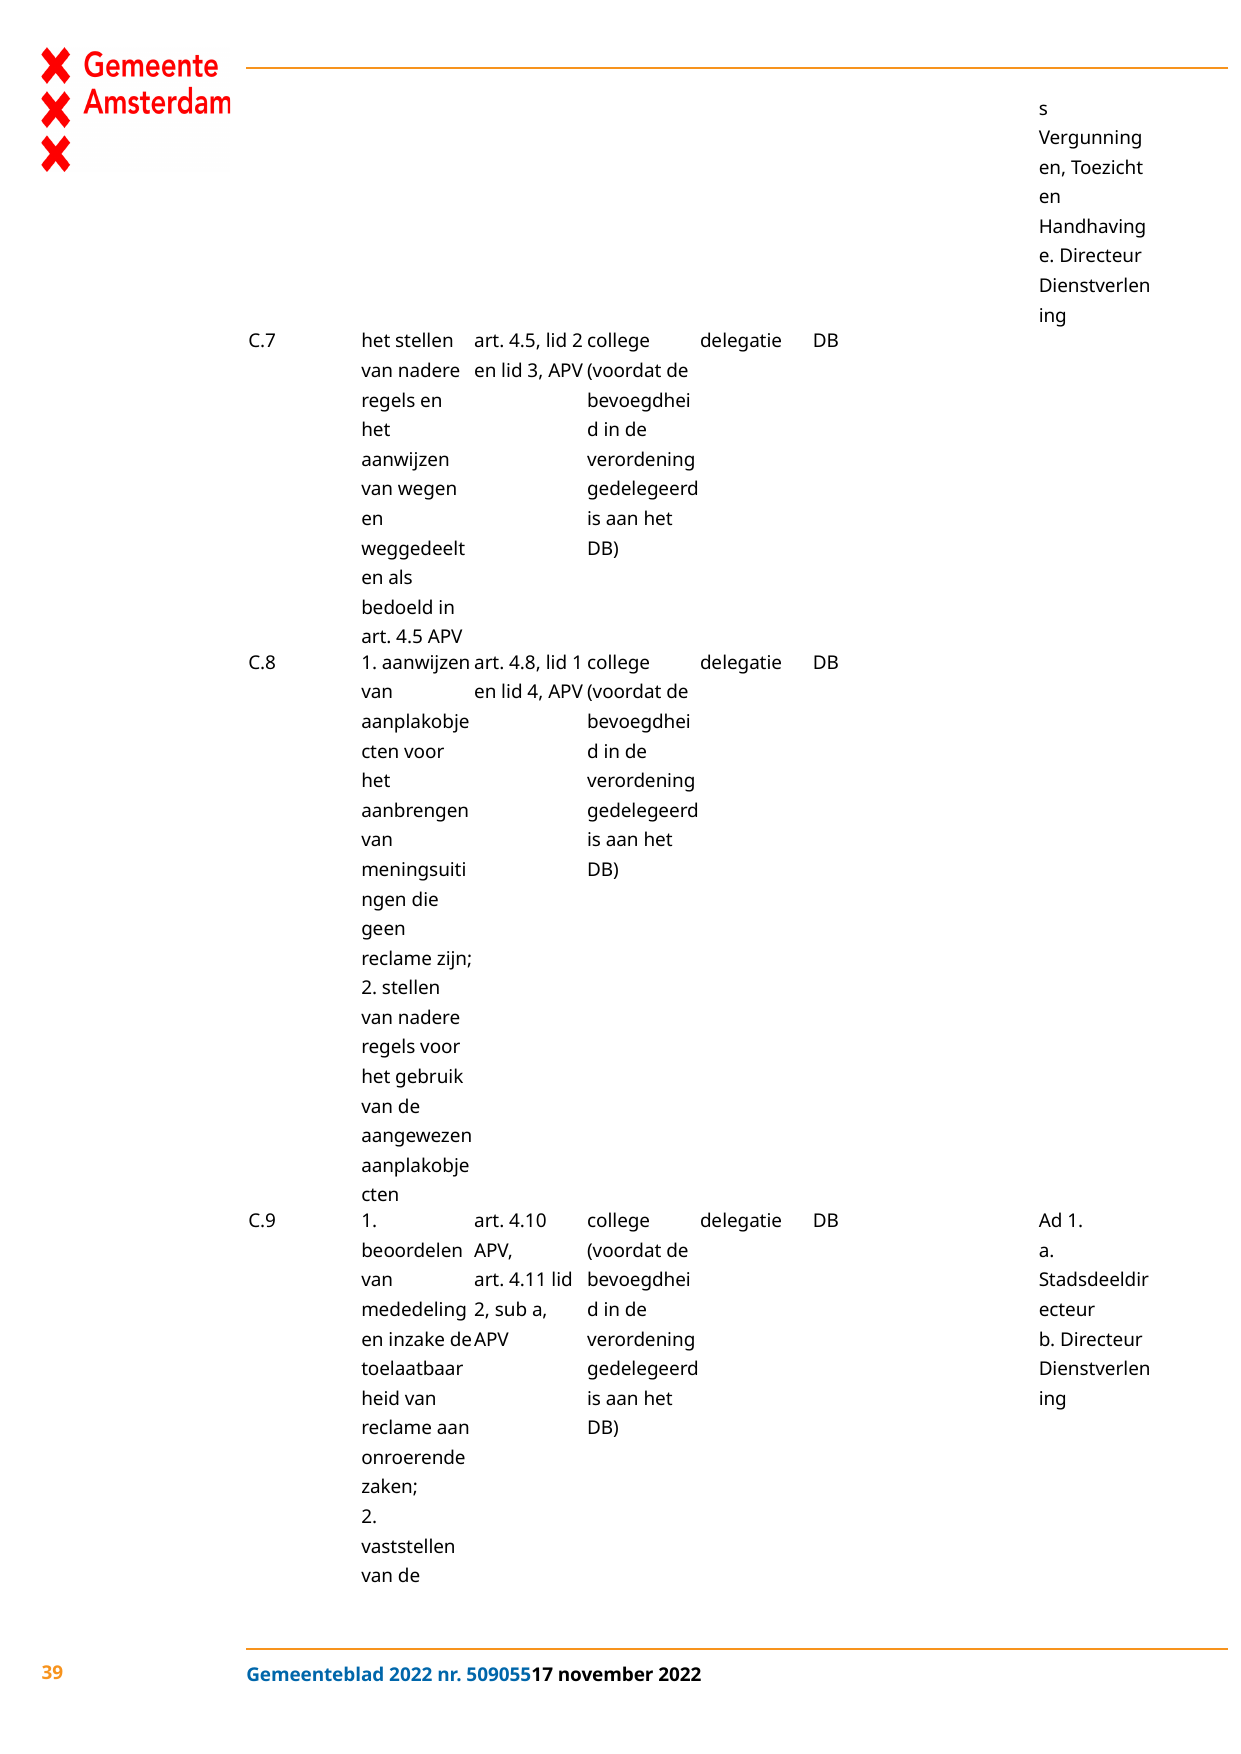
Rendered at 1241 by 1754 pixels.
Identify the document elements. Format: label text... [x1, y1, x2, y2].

table_cell [587, 95, 700, 328]
table_cell [926, 328, 1038, 649]
table_cell [1039, 328, 1152, 649]
table_cell art. 4.5, lid 2 en lid 3, APV [474, 328, 587, 649]
table_cell [361, 95, 474, 328]
table_cell delegatie [700, 649, 813, 1207]
table_cell C.7 [248, 328, 361, 649]
table_cell s Vergunningen, Toezicht en Handhaving e. Directeur Dienstverlening [1039, 95, 1152, 328]
table_cell C.8 [248, 649, 361, 1207]
table_cell art. 4.10 APV, art. 4.11 lid 2, sub a, APV [474, 1208, 587, 1588]
table_cell college (voordat de bevoegdheid in de verordening gedelegeerd is aan het DB) [587, 328, 700, 649]
table_cell [926, 95, 1038, 328]
table_cell [248, 95, 361, 328]
table_cell Ad 1. a. Stadsdeeldirecteur b. Directeur Dienstverlening [1039, 1208, 1152, 1588]
table_cell college (voordat de bevoegdheid in de verordening gedelegeerd is aan het DB) [587, 649, 700, 1207]
table_cell [926, 1208, 1038, 1588]
picture [41, 47, 231, 172]
table_cell [926, 649, 1038, 1207]
table_cell DB [813, 1208, 926, 1588]
table_cell DB [813, 649, 926, 1207]
table_cell delegatie [700, 328, 813, 649]
table_cell [474, 95, 587, 328]
table_cell art. 4.8, lid 1 en lid 4, APV [474, 649, 587, 1207]
table_cell 1. beoordelen van mededelingen inzake de toelaatbaarheid van reclame aan onroerende zaken; 2. vaststellen van de [361, 1208, 474, 1588]
table_cell [700, 95, 813, 328]
table_cell DB [813, 328, 926, 649]
table_cell [1039, 649, 1152, 1207]
table_cell [813, 95, 926, 328]
table_cell 1. aanwijzen van aanplakobjecten voor het aanbrengen van meningsuitingen die geen reclame zijn; 2. stellen van nadere regels voor het gebruik van de aangewezen aanplakobjecten [361, 649, 474, 1207]
table_cell college (voordat de bevoegdheid in de verordening gedelegeerd is aan het DB) [587, 1208, 700, 1588]
table_cell het stellen van nadere regels en het aanwijzen van wegen en weggedeelten als bedoeld in art. 4.5 APV [361, 328, 474, 649]
table_cell delegatie [700, 1208, 813, 1588]
table_cell C.9 [248, 1208, 361, 1588]
